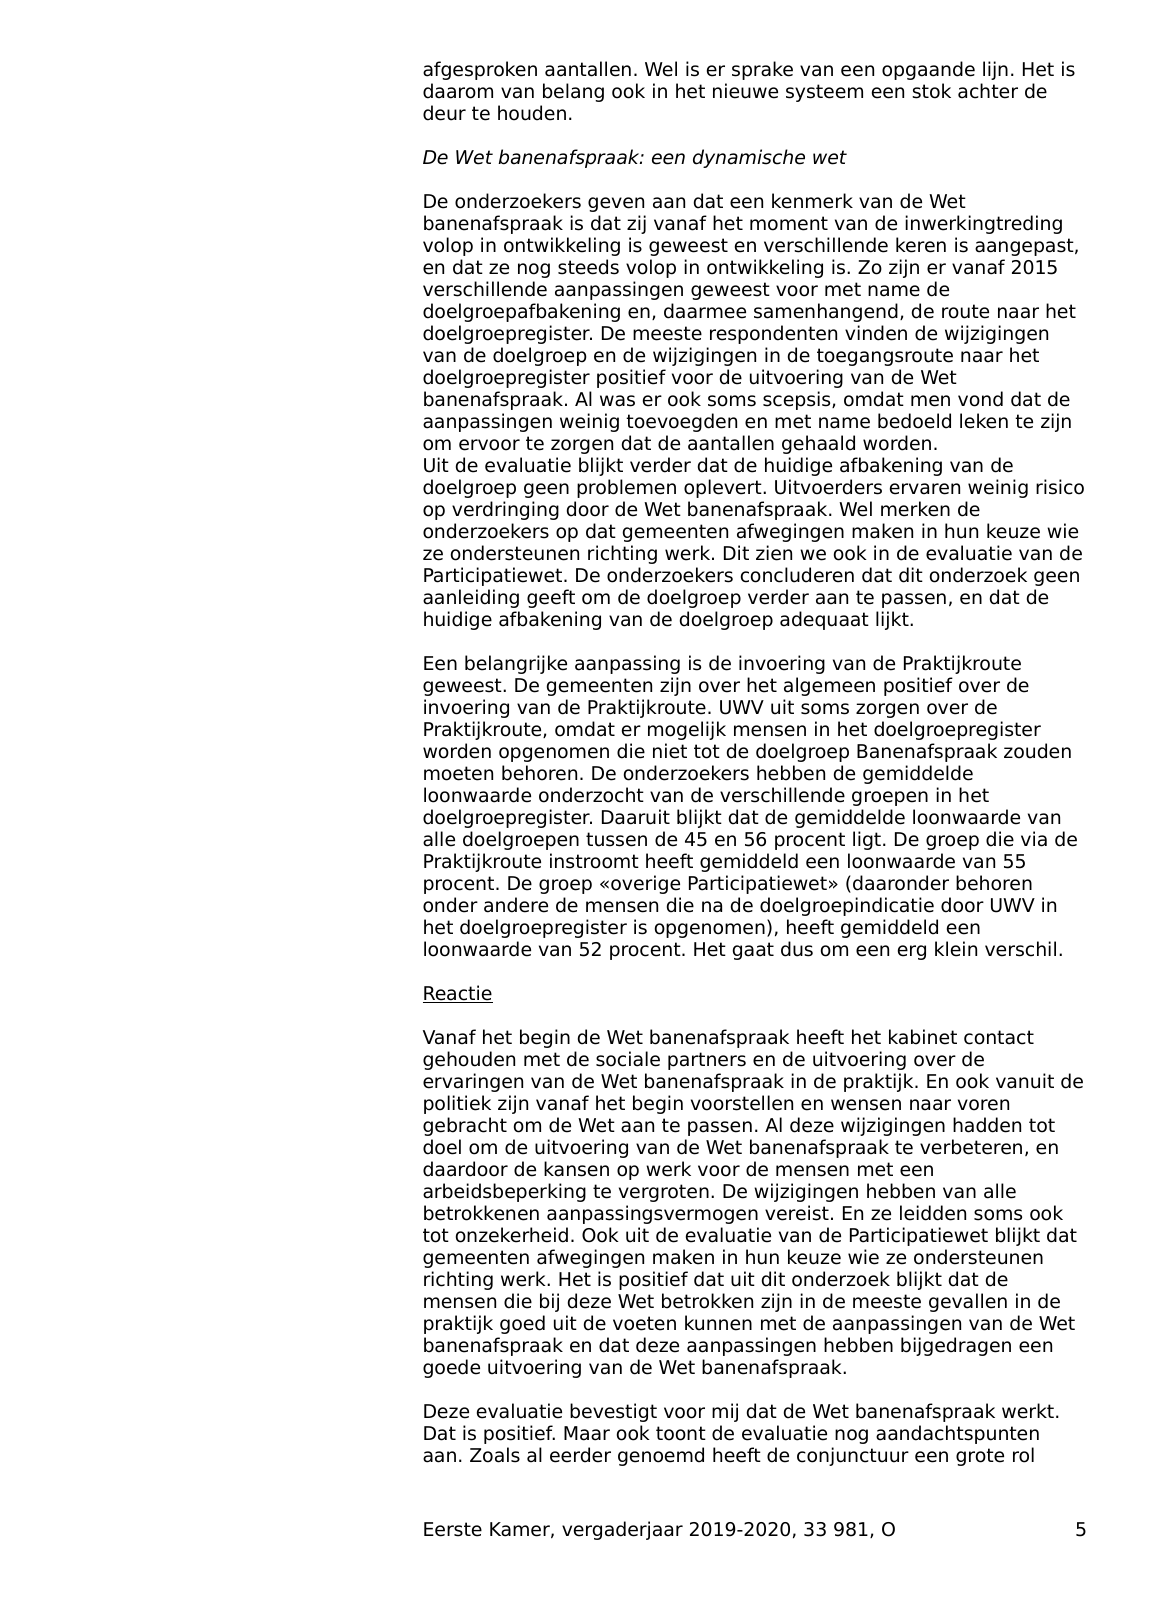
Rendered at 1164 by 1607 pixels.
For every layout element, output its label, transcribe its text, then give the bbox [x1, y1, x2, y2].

text Vanaf het begin de Wet banenafspraak heeft het kabinet contact gehouden met de sociale partners en de uitvoering over de ervaringen van de Wet banenafspraak in de praktijk. En ook vanuit de politiek zijn vanaf het begin voorstellen en wensen naar voren gebracht om de Wet aan te passen. Al deze wijzigingen hadden tot doel om de uitvoering van de Wet banenafspraak te verbeteren, en daardoor de kansen op werk voor de mensen met een arbeidsbeperking te vergroten. De wijzigingen hebben van alle betrokkenen aanpassingsvermogen vereist. En ze leidden soms ook tot onzekerheid. Ook uit de evaluatie van de Participatiewet blijkt dat gemeenten afwegingen maken in hun keuze wie ze ondersteunen richting werk. Het is positief dat uit dit onderzoek blijkt dat de mensen die bij deze Wet betrokken zijn in de meeste gevallen in de praktijk goed uit de voeten kunnen met de aanpassingen van de Wet banenafspraak en dat deze aanpassingen hebben bijgedragen een goede uitvoering van de Wet banenafspraak. [422, 1027, 1087, 1379]
text afgesproken aantallen. Wel is er sprake van een opgaande lijn. Het is daarom van belang ook in het nieuwe systeem een stok achter de deur te houden. [422, 59, 1087, 125]
text Een belangrijke aanpassing is de invoering van de Praktijkroute geweest. De gemeenten zijn over het algemeen positief over de invoering van de Praktijkroute. UWV uit soms zorgen over de Praktijkroute, omdat er mogelijk mensen in het doelgroepregister worden opgenomen die niet tot de doelgroep Banenafspraak zouden moeten behoren. De onderzoekers hebben de gemiddelde loonwaarde onderzocht van de verschillende groepen in het doelgroepregister. Daaruit blijkt dat de gemiddelde loonwaarde van alle doelgroepen tussen de 45 en 56 procent ligt. De groep die via de Praktijkroute instroomt heeft gemiddeld een loonwaarde van 55 procent. De groep «overige Participatiewet» (daaronder behoren onder andere de mensen die na de doelgroepindicatie door UWV in het doelgroepregister is opgenomen), heeft gemiddeld een loonwaarde van 52 procent. Het gaat dus om een erg klein verschil. [422, 653, 1087, 961]
text Deze evaluatie bevestigt voor mij dat de Wet banenafspraak werkt. Dat is positief. Maar ook toont de evaluatie nog aandachtspunten aan. Zoals al eerder genoemd heeft de conjunctuur een grote rol [422, 1401, 1087, 1467]
subtitle Reactie [422, 983, 1087, 1005]
text Uit de evaluatie blijkt verder dat de huidige afbakening van de doelgroep geen problemen oplevert. Uitvoerders ervaren weinig risico op verdringing door de Wet banenafspraak. Wel merken de onderzoekers op dat gemeenten afwegingen maken in hun keuze wie ze ondersteunen richting werk. Dit zien we ook in de evaluatie van de Participatiewet. De onderzoekers concluderen dat dit onderzoek geen aanleiding geeft om de doelgroep verder aan te passen, en dat de huidige afbakening van de doelgroep adequaat lijkt. [422, 455, 1087, 631]
subtitle De Wet banenafspraak: een dynamische wet [422, 147, 1087, 169]
text De onderzoekers geven aan dat een kenmerk van de Wet banenafspraak is dat zij vanaf het moment van de inwerkingtreding volop in ontwikkeling is geweest en verschillende keren is aangepast, en dat ze nog steeds volop in ontwikkeling is. Zo zijn er vanaf 2015 verschillende aanpassingen geweest voor met name de doelgroepafbakening en, daarmee samenhangend, de route naar het doelgroepregister. De meeste respondenten vinden de wijzigingen van de doelgroep en de wijzigingen in de toegangsroute naar het doelgroepregister positief voor de uitvoering van de Wet banenafspraak. Al was er ook soms scepsis, omdat men vond dat de aanpassingen weinig toevoegden en met name bedoeld leken te zijn om ervoor te zorgen dat de aantallen gehaald worden. [422, 191, 1087, 455]
